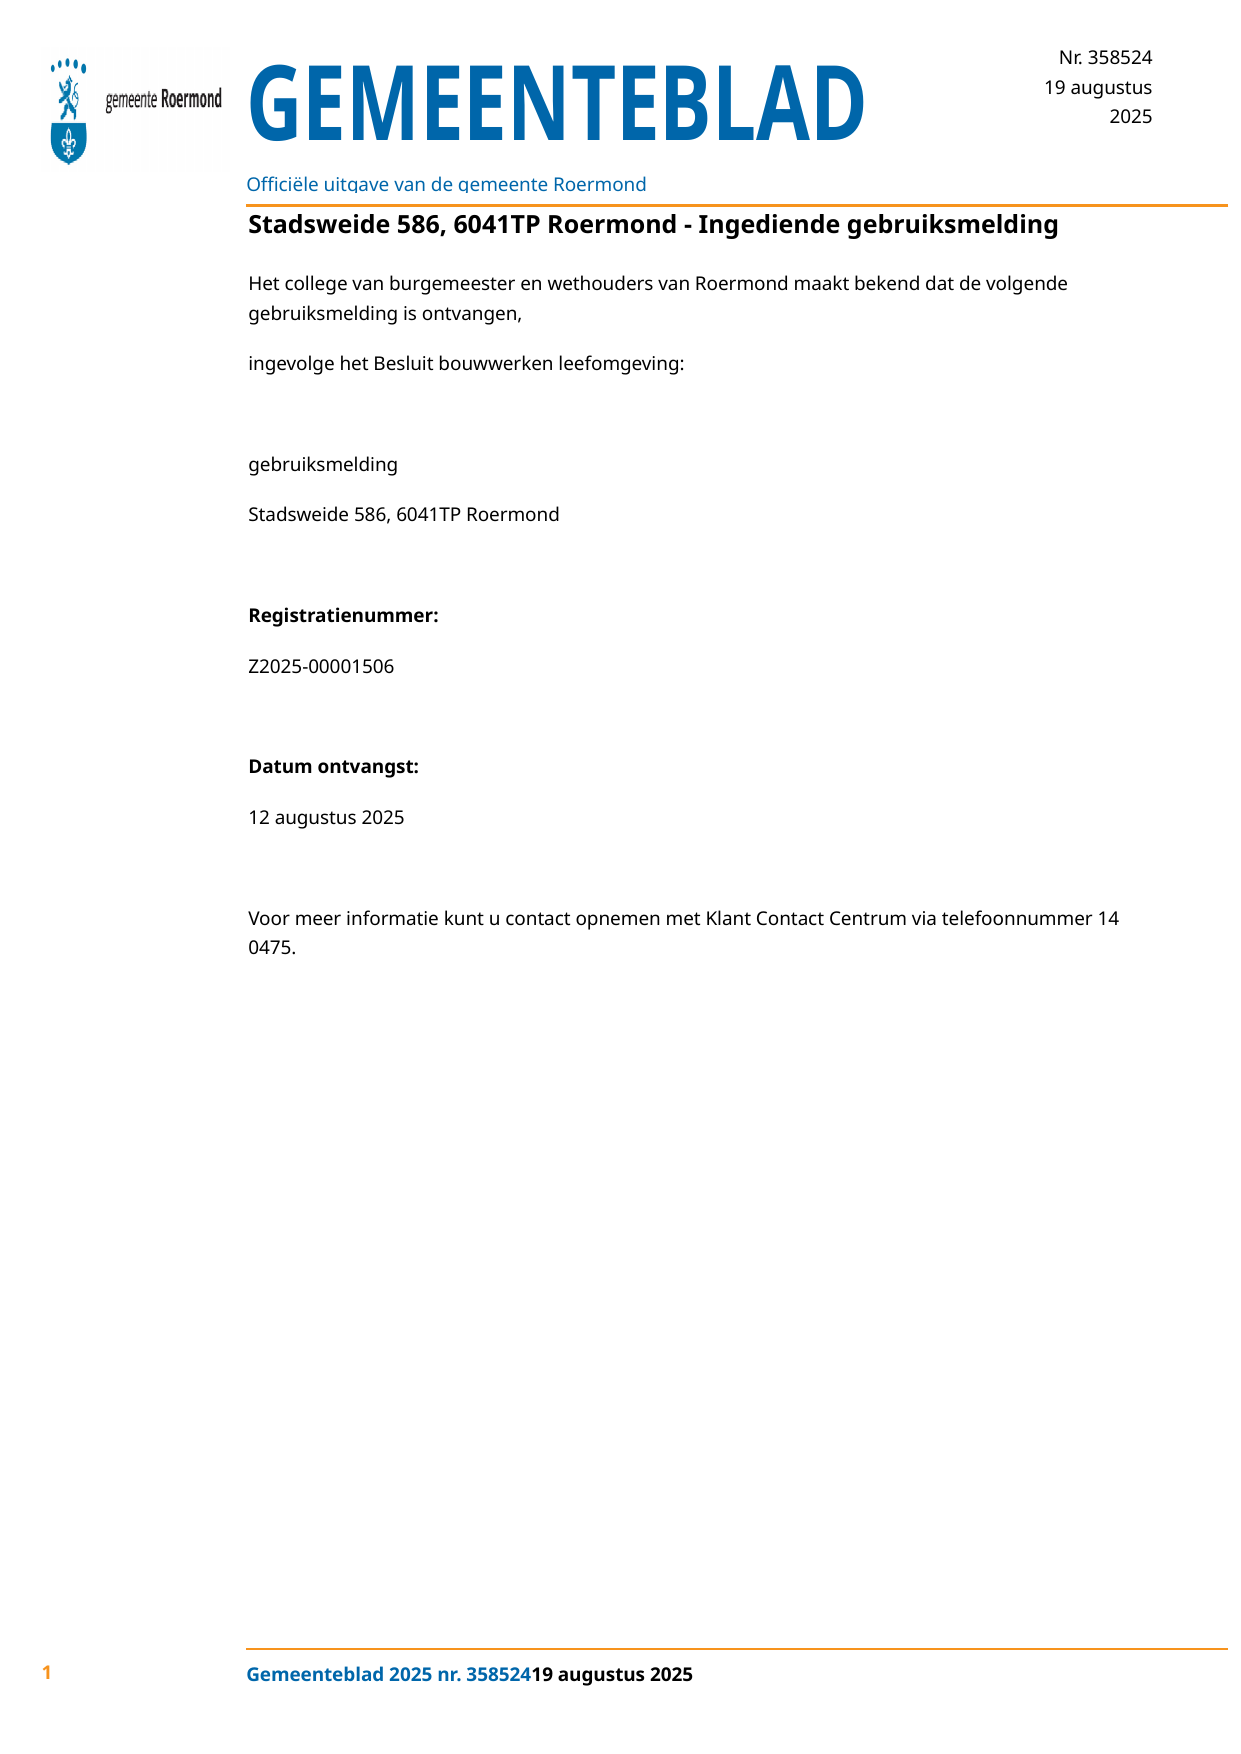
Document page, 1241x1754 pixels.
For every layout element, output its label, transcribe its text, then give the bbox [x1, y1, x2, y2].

text Voor meer informatie kunt u contact opnemen met Klant Contact Centrum via telefoonnummer 14 0475. [248, 905, 1152, 960]
text gebruiksmelding [248, 451, 1152, 477]
text 12 augustus 2025 [248, 804, 1152, 830]
text Stadsweide 586, 6041TP Roermond [248, 502, 1152, 527]
text Z2025-00001506 [248, 653, 1152, 678]
text Het college van burgemeester en wethouders van Roermond maakt bekend dat de volgende gebruiksmelding is ontvangen, [248, 270, 1152, 326]
text Registratienummer: [248, 602, 1152, 628]
text Datum ontvangst: [248, 754, 1152, 779]
picture [41, 47, 231, 172]
text Stadsweide 586, 6041TP Roermond - Ingediende gebruiksmelding [248, 207, 1152, 241]
text ingevolge het Besluit bouwwerken leefomgeving: [248, 350, 1152, 376]
